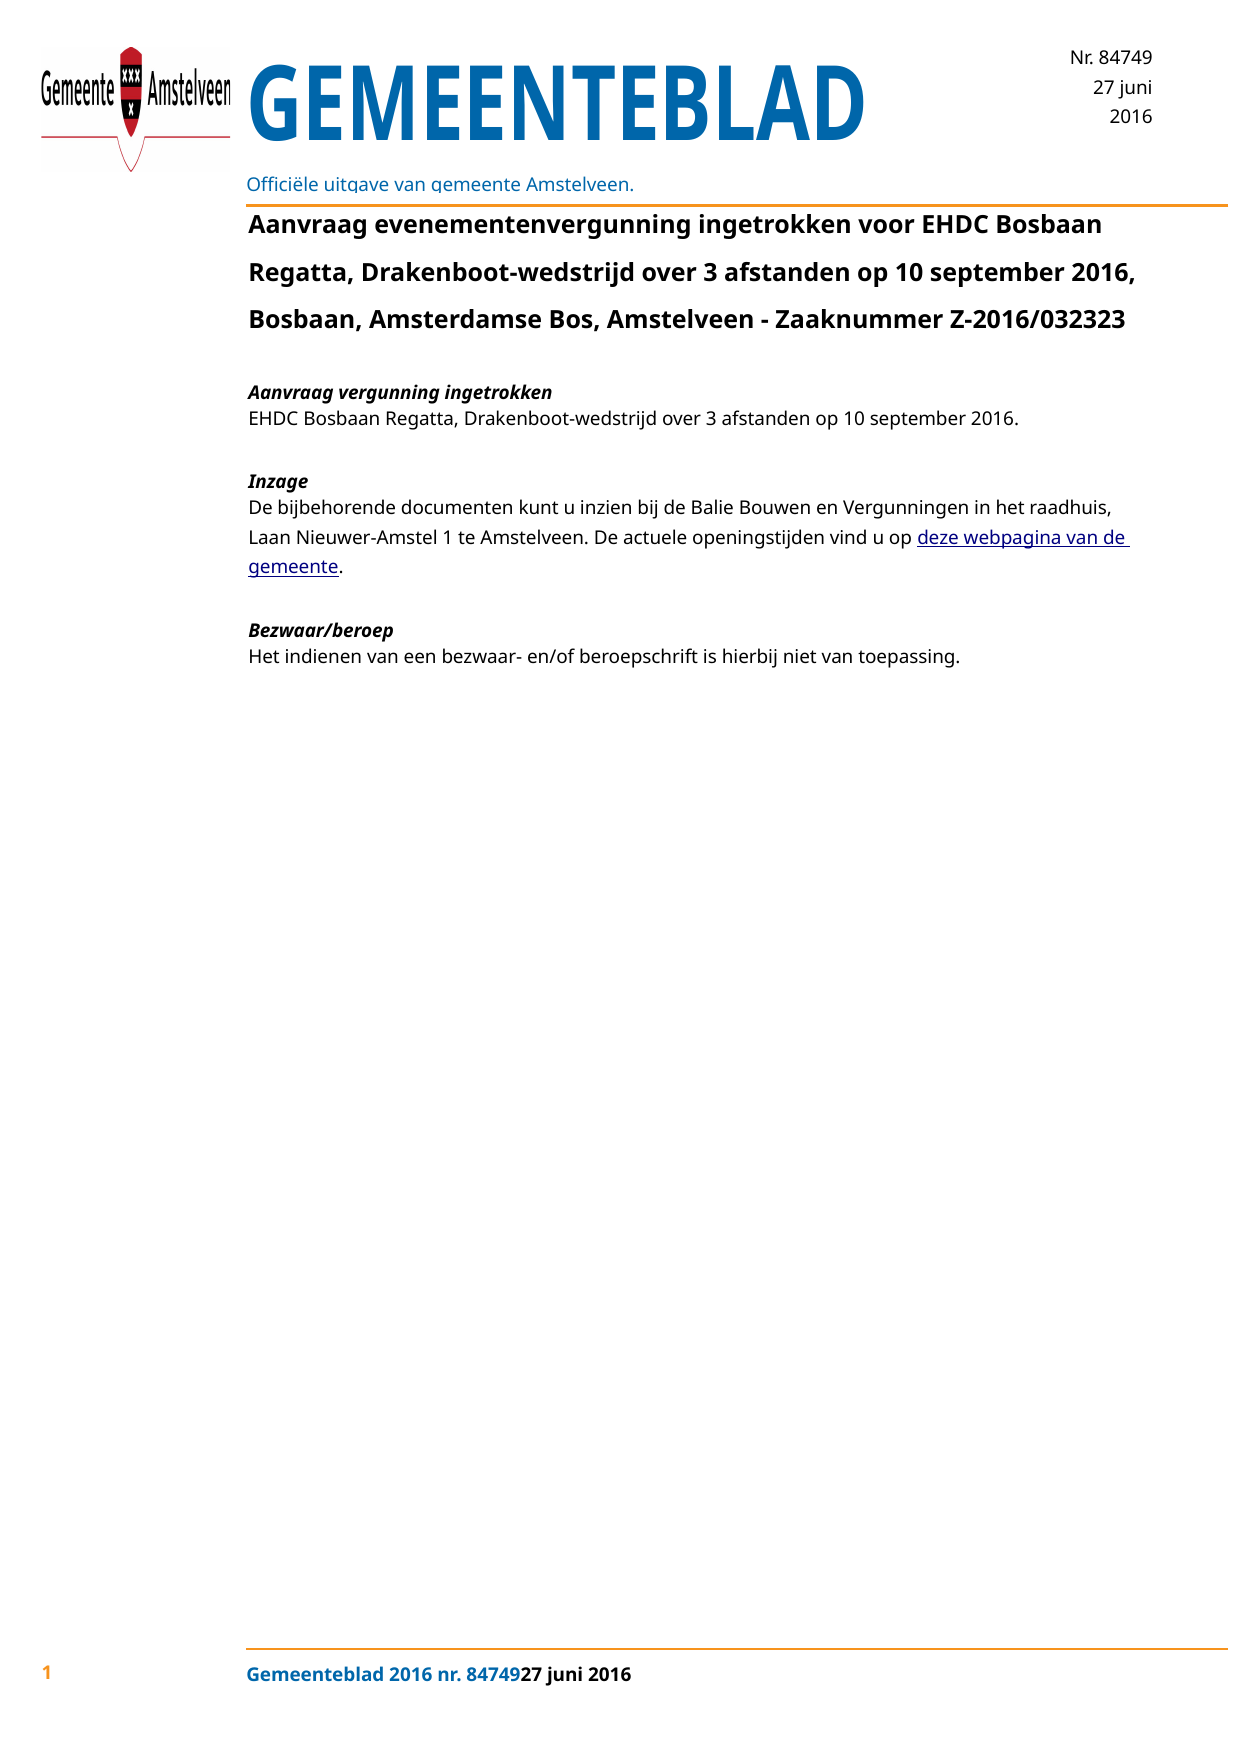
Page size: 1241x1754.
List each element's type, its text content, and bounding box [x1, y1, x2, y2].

text Het indienen van een bezwaar- en/of beroepschrift is hierbij niet van toepassing. [248, 643, 1152, 669]
text Bezwaar/beroep [248, 618, 1152, 643]
text Inzage [248, 469, 1152, 494]
text Aanvraag evenementenvergunning ingetrokken voor EHDC Bosbaan Regatta, Drakenboot-wedstrijd over 3 afstanden op 10 september 2016, Bosbaan, Amsterdamse Bos, Amstelveen - Zaaknummer Z-2016/032323 [248, 207, 1152, 336]
text De bijbehorende documenten kunt u inzien bij de Balie Bouwen en Vergunningen in het raadhuis, Laan Nieuwer-Amstel 1 te Amstelveen. De actuele openingstijden vind u op deze webpagina van de gemeente. [248, 494, 1152, 579]
text Aanvraag vergunning ingetrokken [248, 379, 1152, 405]
text EHDC Bosbaan Regatta, Drakenboot-wedstrijd over 3 afstanden op 10 september 2016. [248, 405, 1152, 431]
picture [41, 47, 231, 172]
